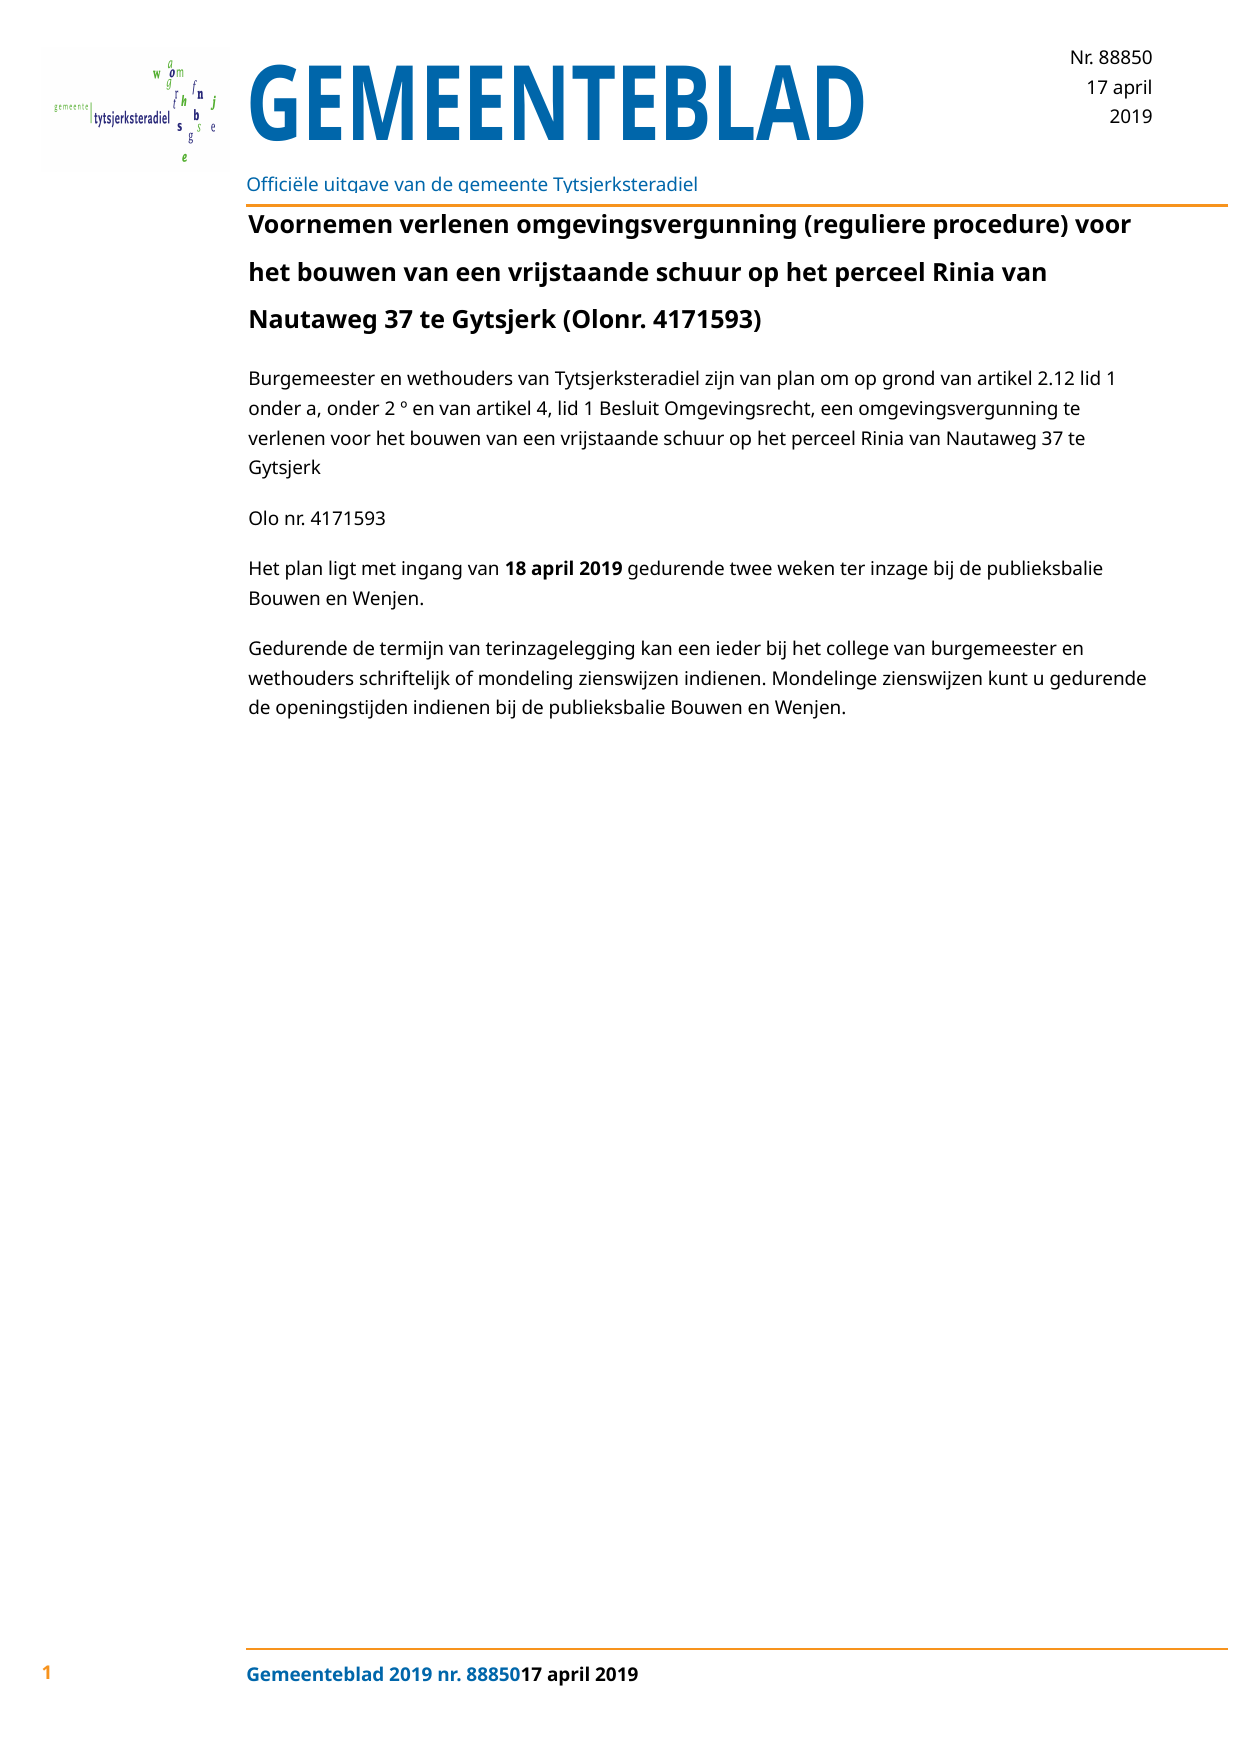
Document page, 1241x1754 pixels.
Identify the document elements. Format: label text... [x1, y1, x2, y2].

text Het plan ligt met ingang van 18 april 2019 gedurende twee weken ter inzage bij de publieksbalie Bouwen en Wenjen. [248, 555, 1152, 610]
picture [41, 47, 231, 172]
text Burgemeester en wethouders van Tytsjerksteradiel zijn van plan om op grond van artikel 2.12 lid 1 onder a, onder 2 º en van artikel 4, lid 1 Besluit Omgevingsrecht, een omgevingsvergunning te verlenen voor het bouwen van een vrijstaande schuur op het perceel Rinia van Nautaweg 37 te Gytsjerk [248, 366, 1152, 480]
text Olo nr. 4171593 [248, 505, 1152, 530]
text Gedurende de termijn van terinzagelegging kan een ieder bij het college van burgemeester en wethouders schriftelijk of mondeling zienswijzen indienen. Mondelinge zienswijzen kunt u gedurende de openingstijden indienen bij de publieksbalie Bouwen en Wenjen. [248, 635, 1152, 720]
text Voornemen verlenen omgevingsvergunning (reguliere procedure) voor het bouwen van een vrijstaande schuur op het perceel Rinia van Nautaweg 37 te Gytsjerk (Olonr. 4171593) [248, 207, 1152, 336]
